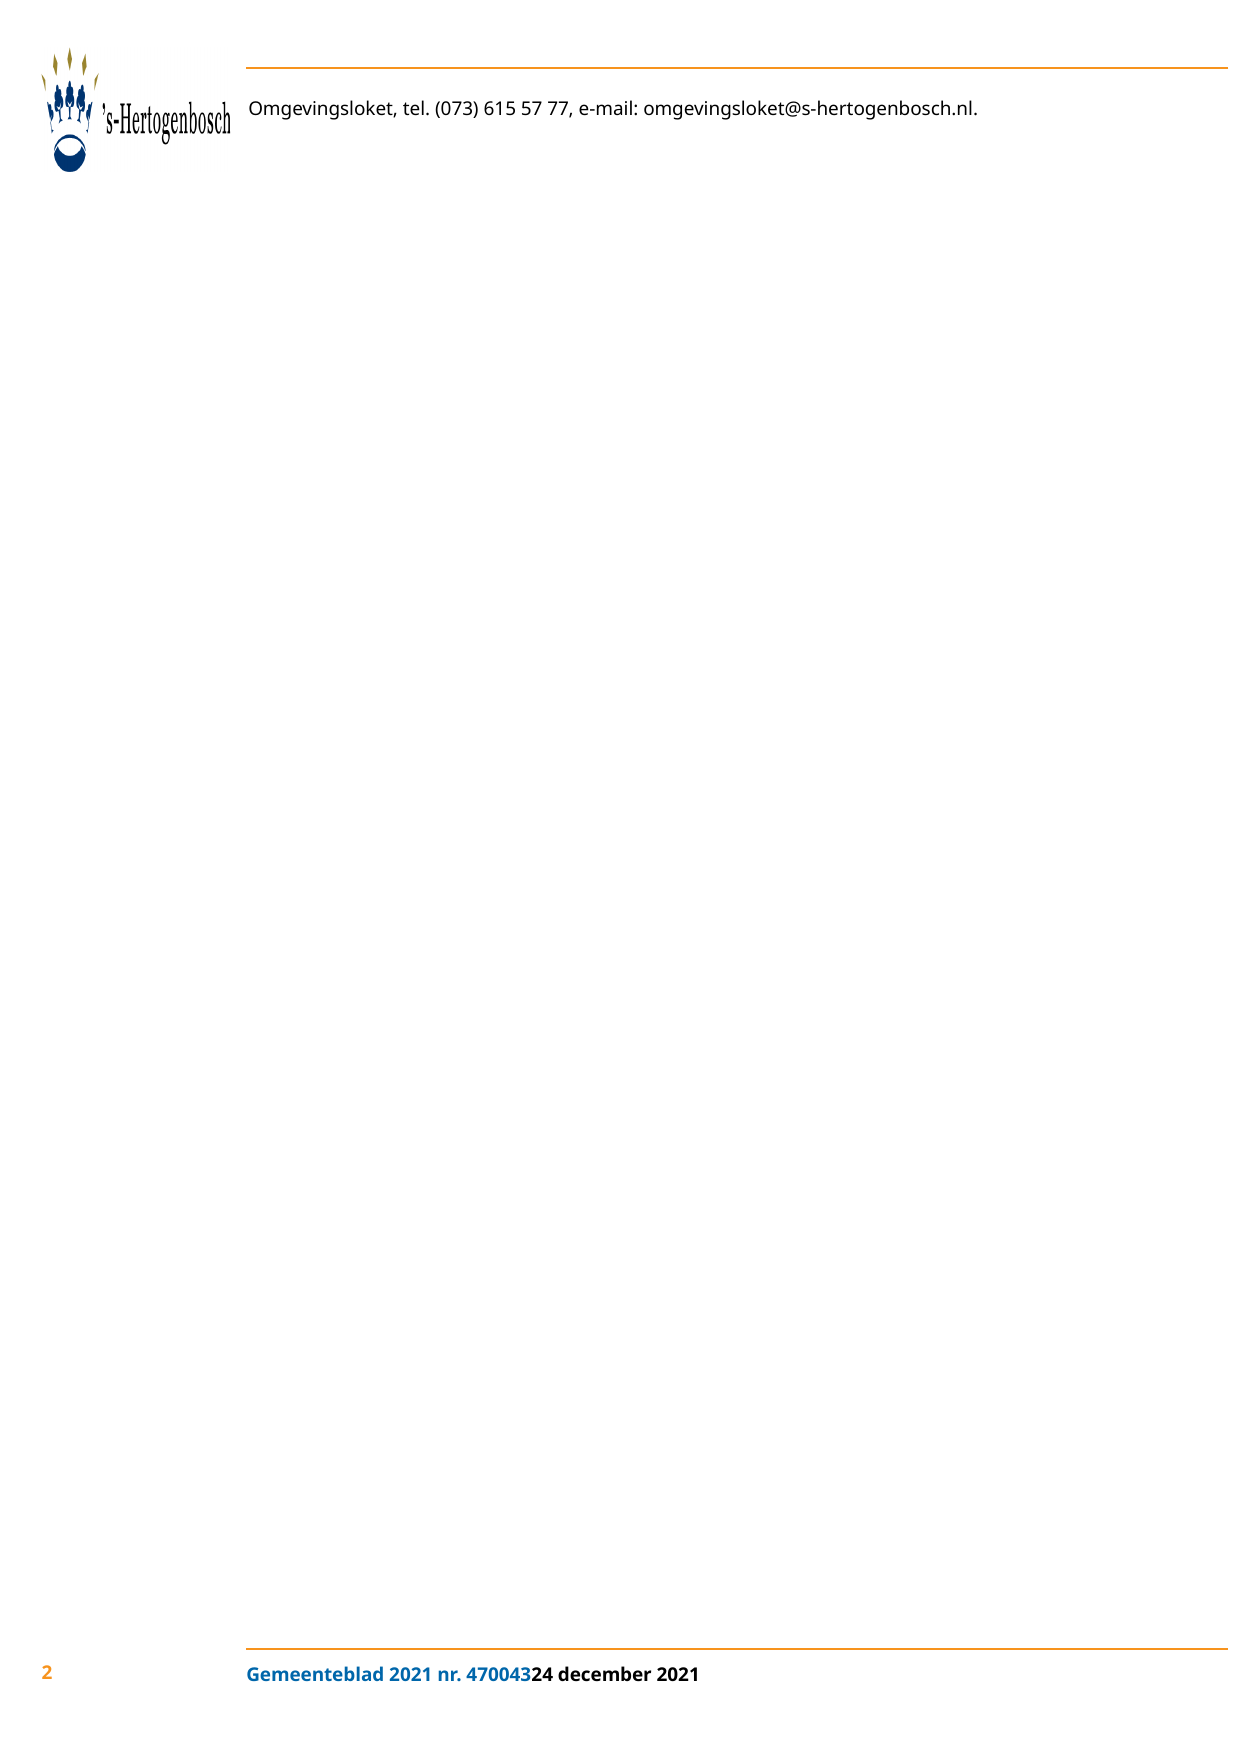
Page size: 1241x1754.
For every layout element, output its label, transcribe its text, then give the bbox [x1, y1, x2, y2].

text Omgevingsloket, tel. (073) 615 57 77, e-mail: omgevingsloket@s-hertogenbosch.nl. [248, 95, 1152, 121]
picture [41, 47, 231, 172]
